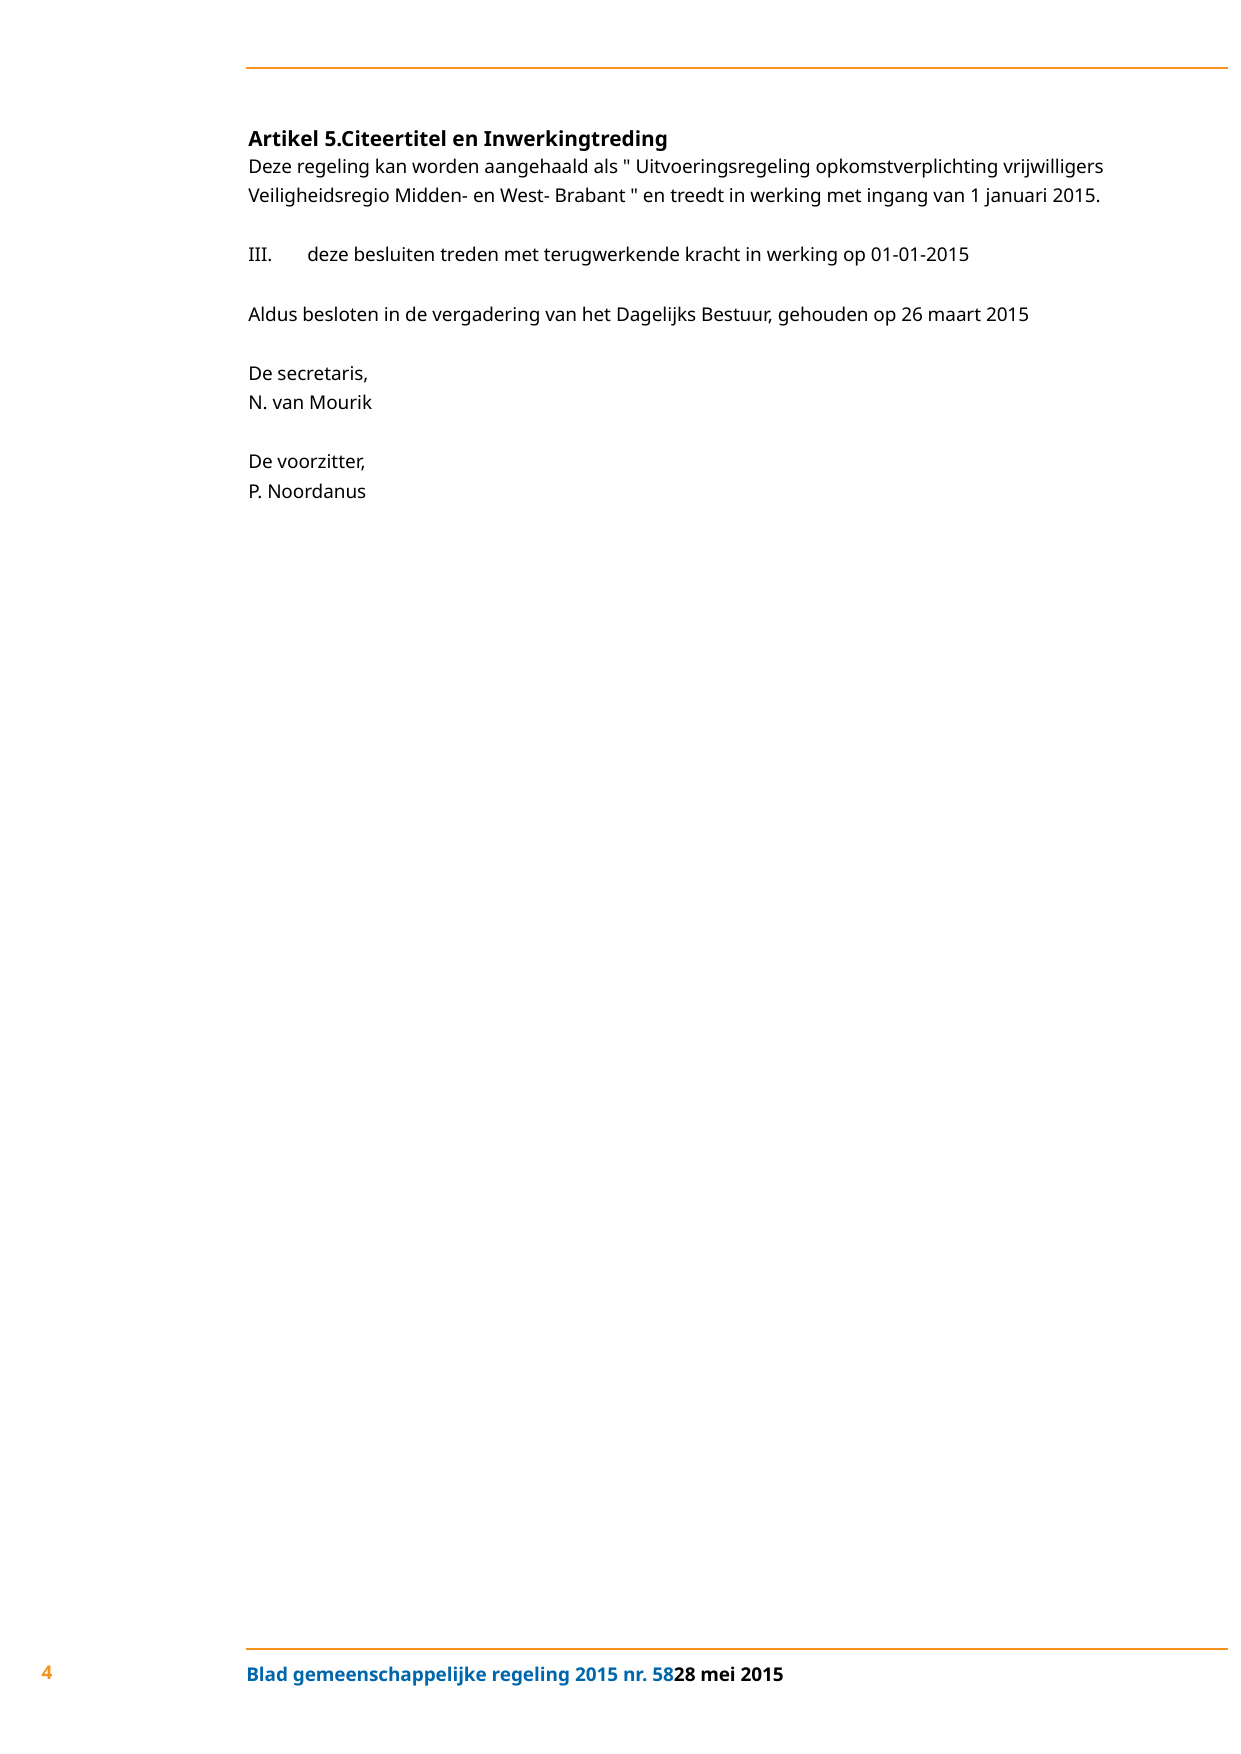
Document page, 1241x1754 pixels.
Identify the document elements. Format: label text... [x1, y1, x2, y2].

text De voorzitter, [248, 449, 1152, 474]
text Aldus besloten in de vergadering van het Dagelijks Bestuur, gehouden op 26 maart 2015 [248, 301, 1152, 326]
text De secretaris, [248, 360, 1152, 386]
text Deze regeling kan worden aangehaald als " Uitvoeringsregeling opkomstverplichting vrijwilligers Veiligheidsregio Midden- en West- Brabant " en treedt in werking met ingang van 1 januari 2015. [248, 153, 1152, 208]
text P. Noordanus [248, 478, 1152, 504]
text Artikel 5.Citeertitel en Inwerkingtreding [248, 124, 1152, 153]
picture [41, 47, 231, 172]
text N. van Mourik [248, 389, 1152, 415]
list deze besluiten treden met terugwerkende kracht in werking op 01-01-2015 [248, 242, 1152, 267]
